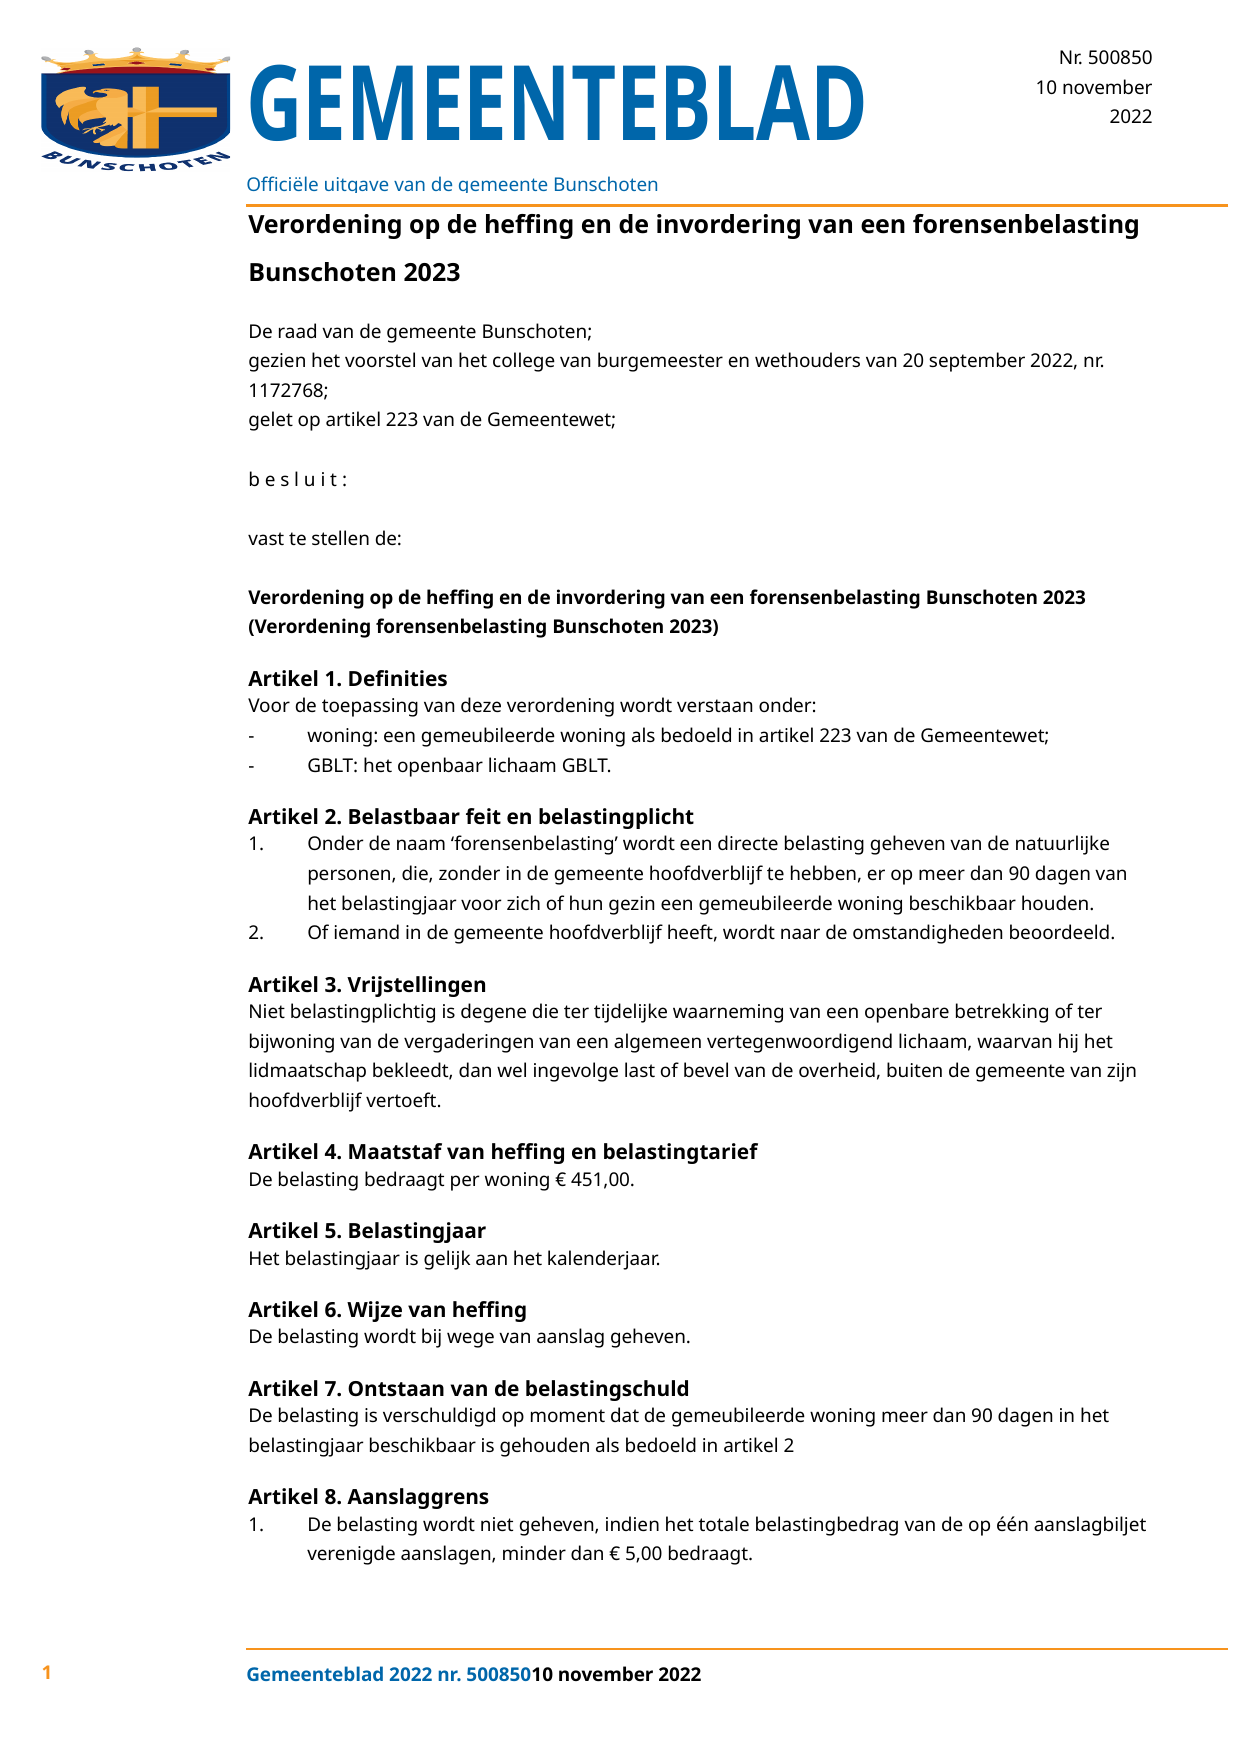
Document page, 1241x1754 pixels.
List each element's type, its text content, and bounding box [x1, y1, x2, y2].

text De belasting is verschuldigd op moment dat de gemeubileerde woning meer dan 90 dagen in het belastingjaar beschikbaar is gehouden als bedoeld in artikel 2 [248, 1402, 1152, 1458]
text Artikel 4. Maatstaf van heffing en belastingtarief [248, 1137, 1152, 1166]
text Het belastingjaar is gelijk aan het kalenderjaar. [248, 1245, 1152, 1270]
list De belasting wordt niet geheven, indien het totale belastingbedrag van de op één aanslagbiljet verenigde aanslagen, minder dan € 5,00 bedraagt. [248, 1511, 1152, 1566]
text De belasting wordt bij wege van aanslag geheven. [248, 1323, 1152, 1349]
list Onder de naam ‘forensenbelasting’ wordt een directe belasting geheven van de natuurlijke personen, die, zonder in de gemeente hoofdverblijf te hebben, er op meer dan 90 dagen van het belastingjaar voor zich of hun gezin een gemeubileerde woning beschikbaar houden. [248, 831, 1152, 916]
text Artikel 8. Aanslaggrens [248, 1482, 1152, 1511]
text Artikel 7. Ontstaan van de belastingschuld [248, 1374, 1152, 1402]
list GBLT: het openbaar lichaam GBLT. [248, 752, 1152, 777]
text Artikel 1. Definities [248, 664, 1152, 693]
list Of iemand in de gemeente hoofdverblijf heeft, wordt naar de omstandigheden beoordeeld. [248, 919, 1152, 945]
text Verordening op de heffing en de invordering van een forensenbelasting Bunschoten 2023 [248, 207, 1152, 288]
text vast te stellen de: [248, 525, 1152, 551]
text gelet op artikel 223 van de Gemeentewet; [248, 407, 1152, 432]
text Verordening op de heffing en de invordering van een forensenbelasting Bunschoten 2023 (Verordening forensenbelasting Bunschoten 2023) [248, 584, 1152, 639]
text Voor de toepassing van deze verordening wordt verstaan onder: [248, 693, 1152, 718]
text De raad van de gemeente Bunschoten; [248, 318, 1152, 344]
text Artikel 3. Vrijstellingen [248, 970, 1152, 998]
text Niet belastingplichtig is degene die ter tijdelijke waarneming van een openbare betrekking of ter bijwoning van de vergaderingen van een algemeen vertegenwoordigend lichaam, waarvan hij het lidmaatschap bekleedt, dan wel ingevolge last of bevel van de overheid, buiten de gemeente van zijn hoofdverblijf vertoeft. [248, 998, 1152, 1113]
picture [41, 47, 231, 172]
text Artikel 5. Belastingjaar [248, 1216, 1152, 1245]
text Artikel 2. Belastbaar feit en belastingplicht [248, 802, 1152, 831]
text Artikel 6. Wijze van heffing [248, 1295, 1152, 1323]
list woning: een gemeubileerde woning als bedoeld in artikel 223 van de Gemeentewet; [248, 722, 1152, 748]
text b e s l u i t : [248, 466, 1152, 492]
text De belasting bedraagt per woning € 451,00. [248, 1166, 1152, 1192]
text gezien het voorstel van het college van burgemeester en wethouders van 20 september 2022, nr. 1172768; [248, 347, 1152, 403]
